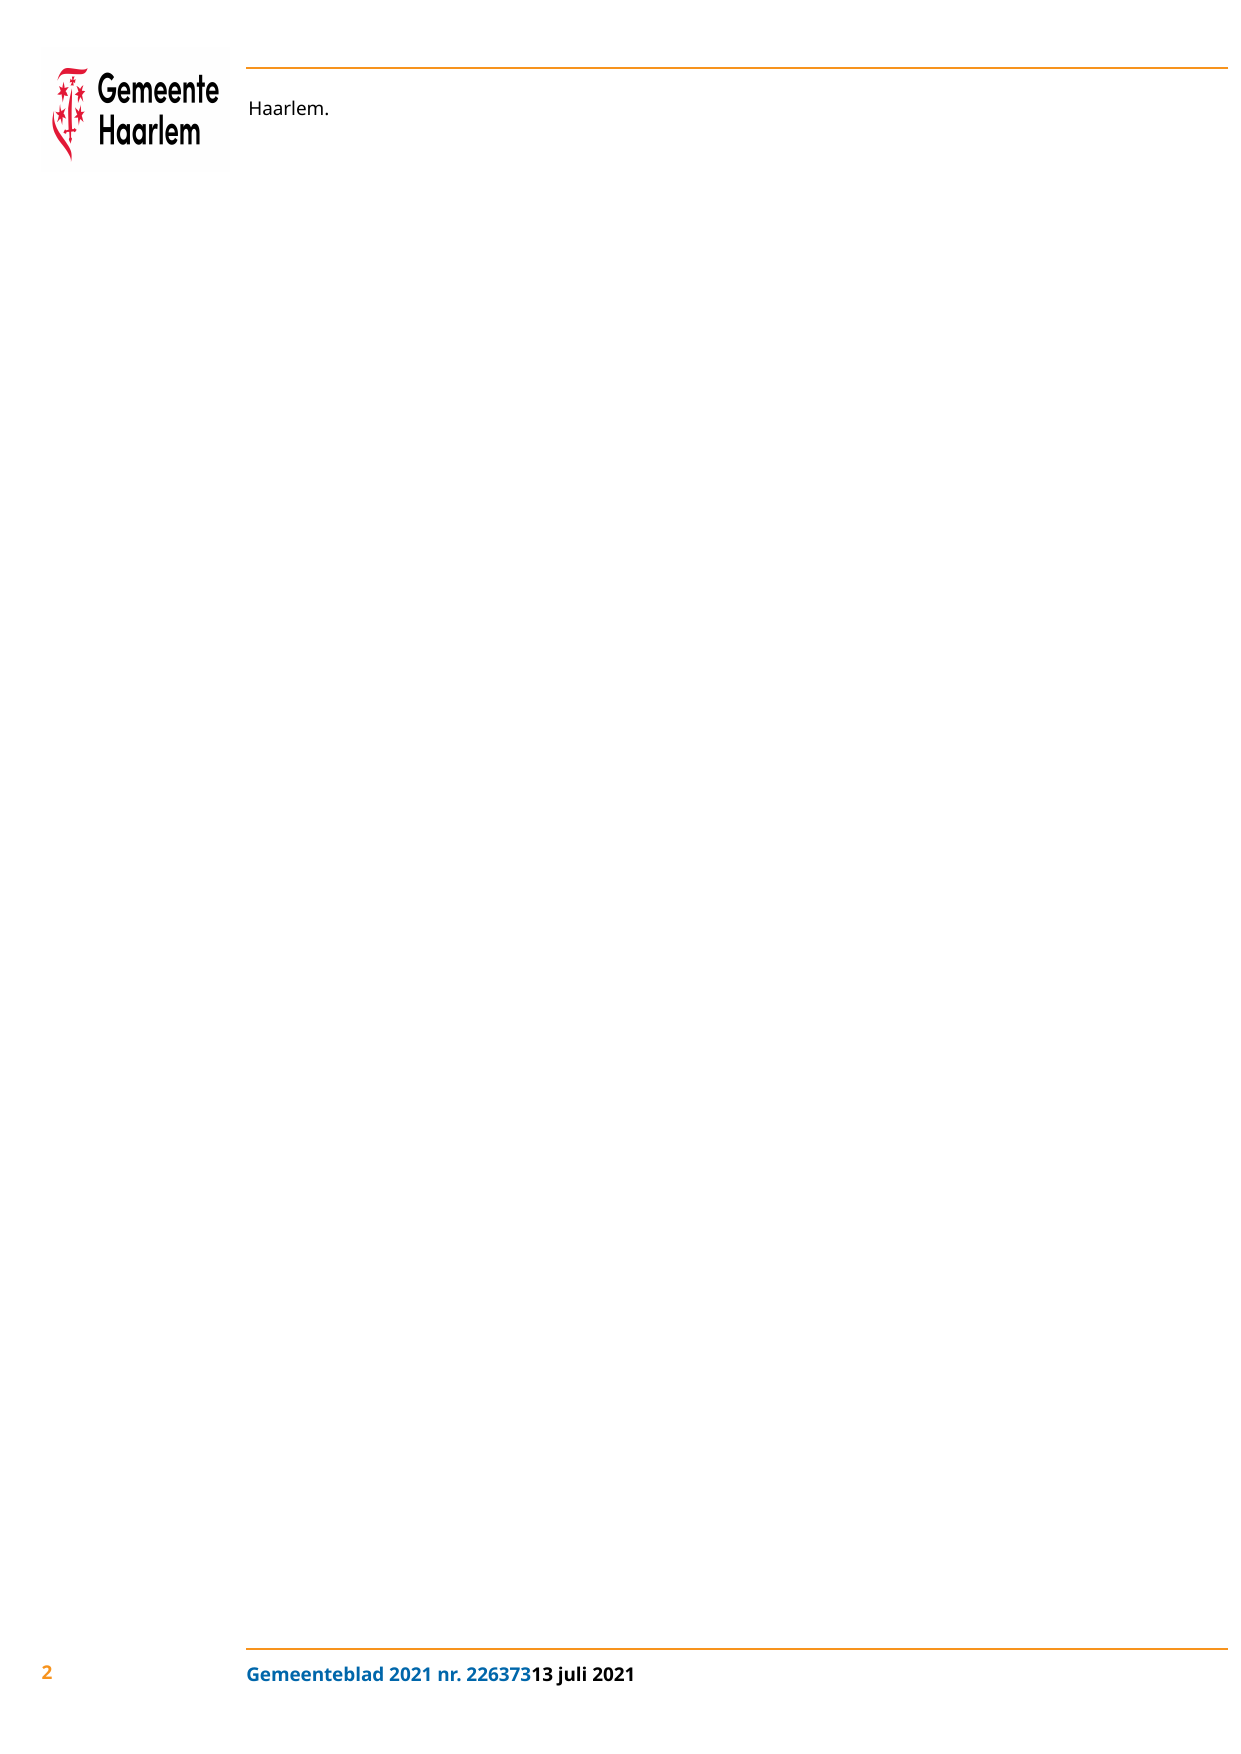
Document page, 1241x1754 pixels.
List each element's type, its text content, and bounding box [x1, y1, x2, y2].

text Haarlem. [248, 95, 1152, 121]
picture [41, 47, 231, 172]
